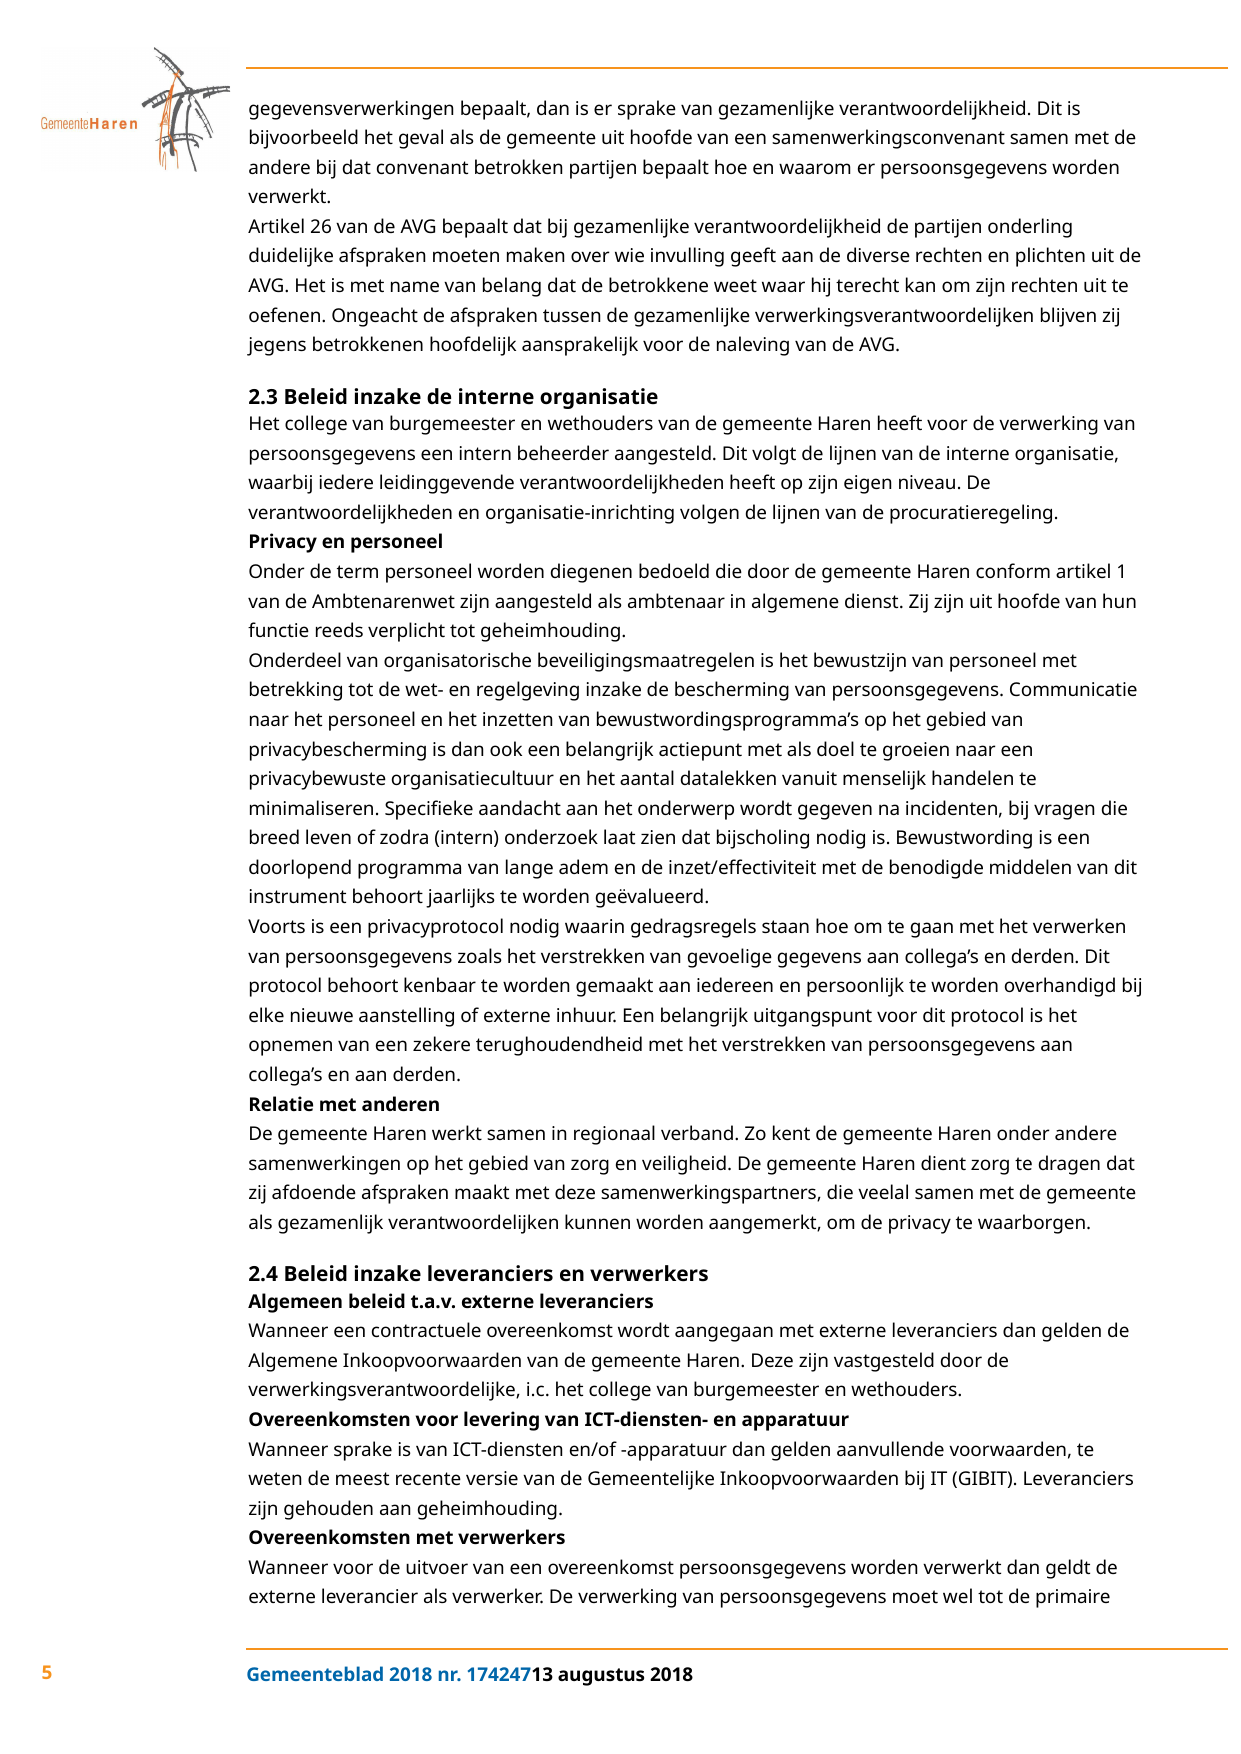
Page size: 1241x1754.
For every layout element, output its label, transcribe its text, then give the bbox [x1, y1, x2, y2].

text Wanneer een contractuele overeenkomst wordt aangegaan met externe leveranciers dan gelden de Algemene Inkoopvoorwaarden van de gemeente Haren. Deze zijn vastgesteld door de verwerkingsverantwoordelijke, i.c. het college van burgemeester en wethouders. [248, 1317, 1152, 1402]
text Onderdeel van organisatorische beveiligingsmaatregelen is het bewustzijn van personeel met betrekking tot de wet- en regelgeving inzake de bescherming van persoonsgegevens. Communicatie naar het personeel en het inzetten van bewustwordingsprogramma’s op het gebied van privacybescherming is dan ook een belangrijk actiepunt met als doel te groeien naar een privacybewuste organisatiecultuur en het aantal datalekken vanuit menselijk handelen te minimaliseren. Specifieke aandacht aan het onderwerp wordt gegeven na incidenten, bij vragen die breed leven of zodra (intern) onderzoek laat zien dat bijscholing nodig is. Bewustwording is een doorlopend programma van lange adem en de inzet/effectiviteit met de benodigde middelen van dit instrument behoort jaarlijks te worden geëvalueerd. [248, 647, 1152, 909]
text Wanneer sprake is van ICT-diensten en/of -apparatuur dan gelden aanvullende voorwaarden, te weten de meest recente versie van de Gemeentelijke Inkoopvoorwaarden bij IT (GIBIT). Leveranciers zijn gehouden aan geheimhouding. [248, 1436, 1152, 1521]
text Overeenkomsten met verwerkers [248, 1524, 1152, 1550]
picture [41, 47, 231, 172]
text Voorts is een privacyprotocol nodig waarin gedragsregels staan hoe om te gaan met het verwerken van persoonsgegevens zoals het verstrekken van gevoelige gegevens aan collega’s en derden. Dit protocol behoort kenbaar te worden gemaakt aan iedereen en persoonlijk te worden overhandigd bij elke nieuwe aanstelling of externe inhuur. Een belangrijk uitgangspunt voor dit protocol is het opnemen van een zekere terughoudendheid met het verstrekken van persoonsgegevens aan collega’s en aan derden. [248, 913, 1152, 1087]
text Algemeen beleid t.a.v. externe leveranciers [248, 1288, 1152, 1314]
text Relatie met anderen [248, 1091, 1152, 1116]
text De gemeente Haren werkt samen in regionaal verband. Zo kent de gemeente Haren onder andere samenwerkingen op het gebied van zorg en veiligheid. De gemeente Haren dient zorg te dragen dat zij afdoende afspraken maakt met deze samenwerkingspartners, die veelal samen met de gemeente als gezamenlijk verantwoordelijken kunnen worden aangemerkt, om de privacy te waarborgen. [248, 1120, 1152, 1235]
text gegevensverwerkingen bepaalt, dan is er sprake van gezamenlijke verantwoordelijkheid. Dit is bijvoorbeeld het geval als de gemeente uit hoofde van een samenwerkingsconvenant samen met de andere bij dat convenant betrokken partijen bepaalt hoe en waarom er persoonsgegevens worden verwerkt. [248, 95, 1152, 209]
text Wanneer voor de uitvoer van een overeenkomst persoonsgegevens worden verwerkt dan geldt de externe leverancier als verwerker. De verwerking van persoonsgegevens moet wel tot de primaire [248, 1554, 1152, 1609]
text Onder de term personeel worden diegenen bedoeld die door de gemeente Haren conform artikel 1 van de Ambtenarenwet zijn aangesteld als ambtenaar in algemene dienst. Zij zijn uit hoofde van hun functie reeds verplicht tot geheimhouding. [248, 558, 1152, 643]
text Het college van burgemeester en wethouders van de gemeente Haren heeft voor de verwerking van persoonsgegevens een intern beheerder aangesteld. Dit volgt de lijnen van de interne organisatie, waarbij iedere leidinggevende verantwoordelijkheden heeft op zijn eigen niveau. De verantwoordelijkheden en organisatie-inrichting volgen de lijnen van de procuratieregeling. [248, 410, 1152, 525]
text Overeenkomsten voor levering van ICT-diensten- en apparatuur [248, 1406, 1152, 1432]
text Artikel 26 van de AVG bepaalt dat bij gezamenlijke verantwoordelijkheid de partijen onderling duidelijke afspraken moeten maken over wie invulling geeft aan de diverse rechten en plichten uit de AVG. Het is met name van belang dat de betrokkene weet waar hij terecht kan om zijn rechten uit te oefenen. Ongeacht de afspraken tussen de gezamenlijke verwerkingsverantwoordelijken blijven zij jegens betrokkenen hoofdelijk aansprakelijk voor de naleving van de AVG. [248, 213, 1152, 357]
text Privacy en personeel [248, 529, 1152, 554]
text 2.3 Beleid inzake de interne organisatie [248, 382, 1152, 410]
text 2.4 Beleid inzake leveranciers en verwerkers [248, 1259, 1152, 1288]
